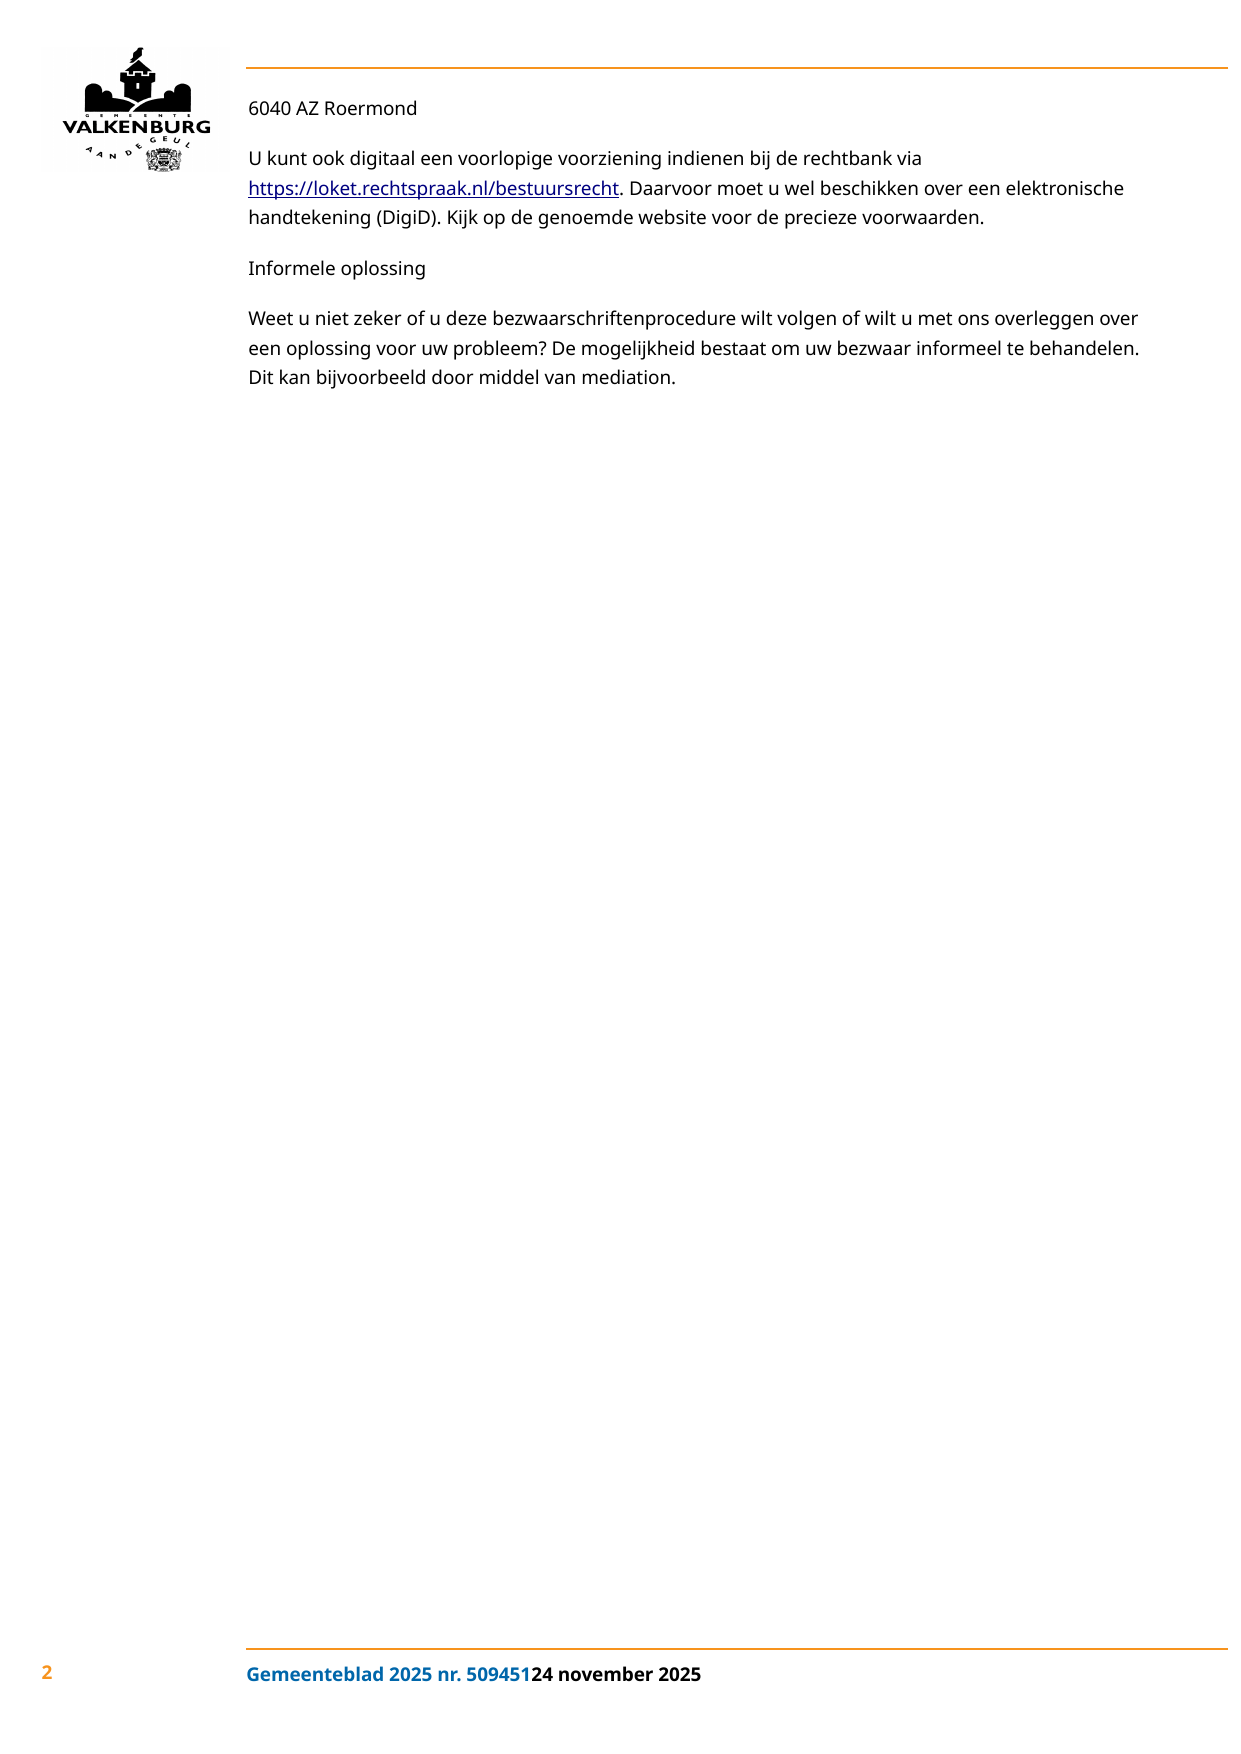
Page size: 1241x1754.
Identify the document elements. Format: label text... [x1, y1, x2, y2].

picture [41, 47, 231, 172]
text U kunt ook digitaal een voorlopige voorziening indienen bij de rechtbank via https://loket.rechtspraak.nl/bestuursrecht. Daarvoor moet u wel beschikken over een elektronische handtekening (DigiD). Kijk op de genoemde website voor de precieze voorwaarden. [248, 145, 1152, 230]
text 6040 AZ Roermond [248, 95, 1152, 121]
text Weet u niet zeker of u deze bezwaarschriftenprocedure wilt volgen of wilt u met ons overleggen over een oplossing voor uw probleem? De mogelijkheid bestaat om uw bezwaar informeel te behandelen. Dit kan bijvoorbeeld door middel van mediation. [248, 305, 1152, 390]
text Informele oplossing [248, 255, 1152, 281]
